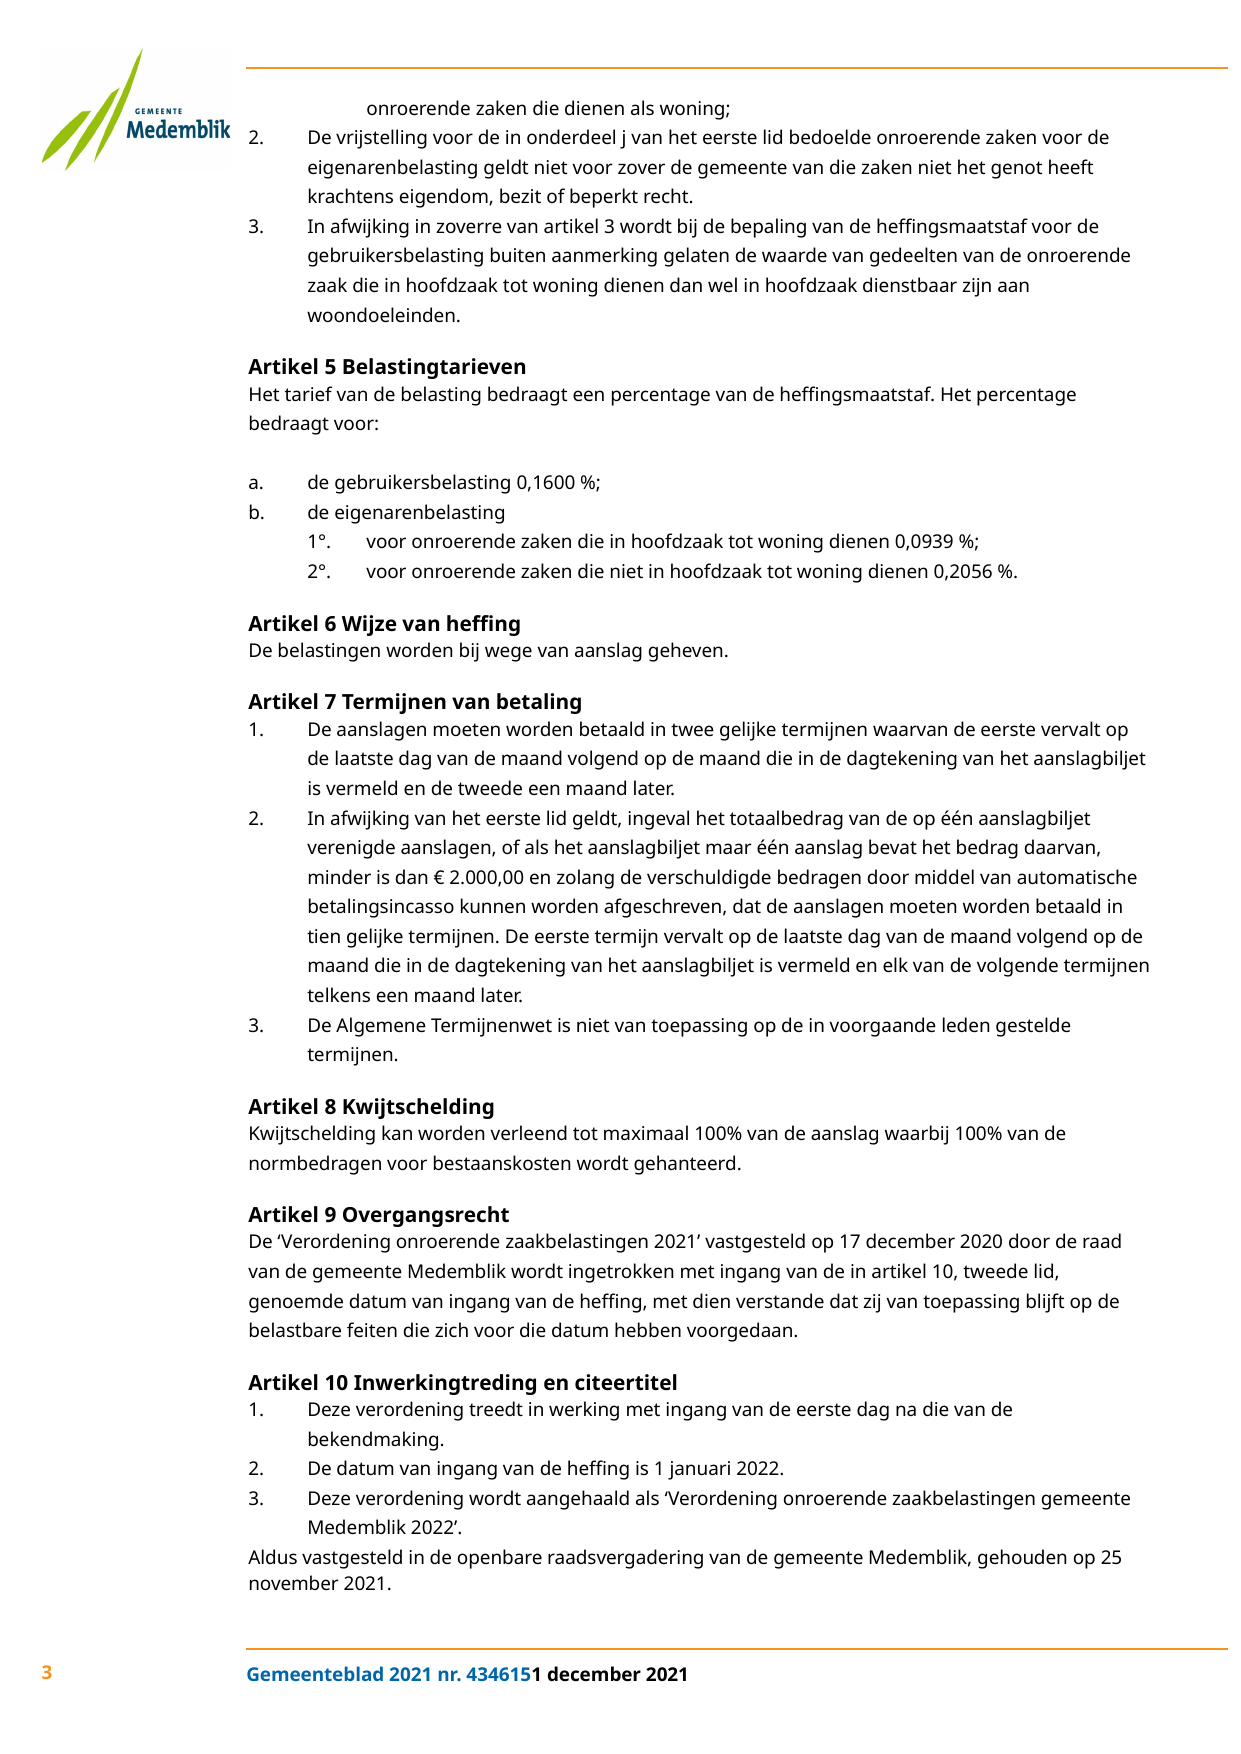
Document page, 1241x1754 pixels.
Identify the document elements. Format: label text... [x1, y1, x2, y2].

text Artikel 5 Belastingtarieven [248, 352, 1152, 381]
text Aldus vastgesteld in de openbare raadsvergadering van de gemeente Medemblik, gehouden op 25 november 2021. [248, 1544, 1152, 1596]
text Het tarief van de belasting bedraagt een percentage van de heffingsmaatstaf. Het percentage bedraagt voor: [248, 381, 1152, 436]
list De vrijstelling voor de in onderdeel j van het eerste lid bedoelde onroerende zaken voor de eigenarenbelasting geldt niet voor zover de gemeente van die zaken niet het genot heeft krachtens eigendom, bezit of beperkt recht. [248, 124, 1152, 209]
list Deze verordening wordt aangehaald als ‘Verordening onroerende zaakbelastingen gemeente Medemblik 2022’. [248, 1485, 1152, 1540]
list onroerende zaken die dienen als woning; [307, 95, 1152, 121]
list De aanslagen moeten worden betaald in twee gelijke termijnen waarvan de eerste vervalt op de laatste dag van de maand volgend op de maand die in de dagtekening van het aanslagbiljet is vermeld en de tweede een maand later. [248, 716, 1152, 801]
list Deze verordening treedt in werking met ingang van de eerste dag na die van de bekendmaking. [248, 1396, 1152, 1452]
text De ‘Verordening onroerende zaakbelastingen 2021’ vastgesteld op 17 december 2020 door de raad van de gemeente Medemblik wordt ingetrokken met ingang van de in artikel 10, tweede lid, genoemde datum van ingang van de heffing, met dien verstande dat zij van toepassing blijft op de belastbare feiten die zich voor die datum hebben voorgedaan. [248, 1229, 1152, 1343]
text Artikel 7 Termijnen van betaling [248, 687, 1152, 716]
list voor onroerende zaken die niet in hoofdzaak tot woning dienen 0,2056 %. [307, 558, 1152, 584]
list de gebruikersbelasting 0,1600 %; [248, 469, 1152, 495]
list In afwijking in zoverre van artikel 3 wordt bij de bepaling van de heffingsmaatstaf voor de gebruikersbelasting buiten aanmerking gelaten de waarde van gedeelten van de onroerende zaak die in hoofdzaak tot woning dienen dan wel in hoofdzaak dienstbaar zijn aan woondoeleinden. [248, 213, 1152, 328]
text Artikel 10 Inwerkingtreding en citeertitel [248, 1368, 1152, 1396]
list De datum van ingang van de heffing is 1 januari 2022. [248, 1455, 1152, 1481]
list De Algemene Termijnenwet is niet van toepassing op de in voorgaande leden gestelde termijnen. [248, 1012, 1152, 1067]
list voor onroerende zaken die in hoofdzaak tot woning dienen 0,0939 %; [307, 529, 1152, 554]
text Artikel 6 Wijze van heffing [248, 609, 1152, 637]
picture [41, 47, 231, 172]
text De belastingen worden bij wege van aanslag geheven. [248, 637, 1152, 663]
text Artikel 8 Kwijtschelding [248, 1092, 1152, 1120]
text Kwijtschelding kan worden verleend tot maximaal 100% van de aanslag waarbij 100% van de normbedragen voor bestaanskosten wordt gehanteerd. [248, 1120, 1152, 1176]
list de eigenarenbelasting [248, 499, 1152, 525]
list In afwijking van het eerste lid geldt, ingeval het totaalbedrag van de op één aanslagbiljet verenigde aanslagen, of als het aanslagbiljet maar één aanslag bevat het bedrag daarvan, minder is dan € 2.000,00 en zolang de verschuldigde bedragen door middel van automatische betalingsincasso kunnen worden afgeschreven, dat de aanslagen moeten worden betaald in tien gelijke termijnen. De eerste termijn vervalt op de laatste dag van de maand volgend op de maand die in de dagtekening van het aanslagbiljet is vermeld en elk van de volgende termijnen telkens een maand later. [248, 805, 1152, 1008]
text Artikel 9 Overgangsrecht [248, 1200, 1152, 1229]
